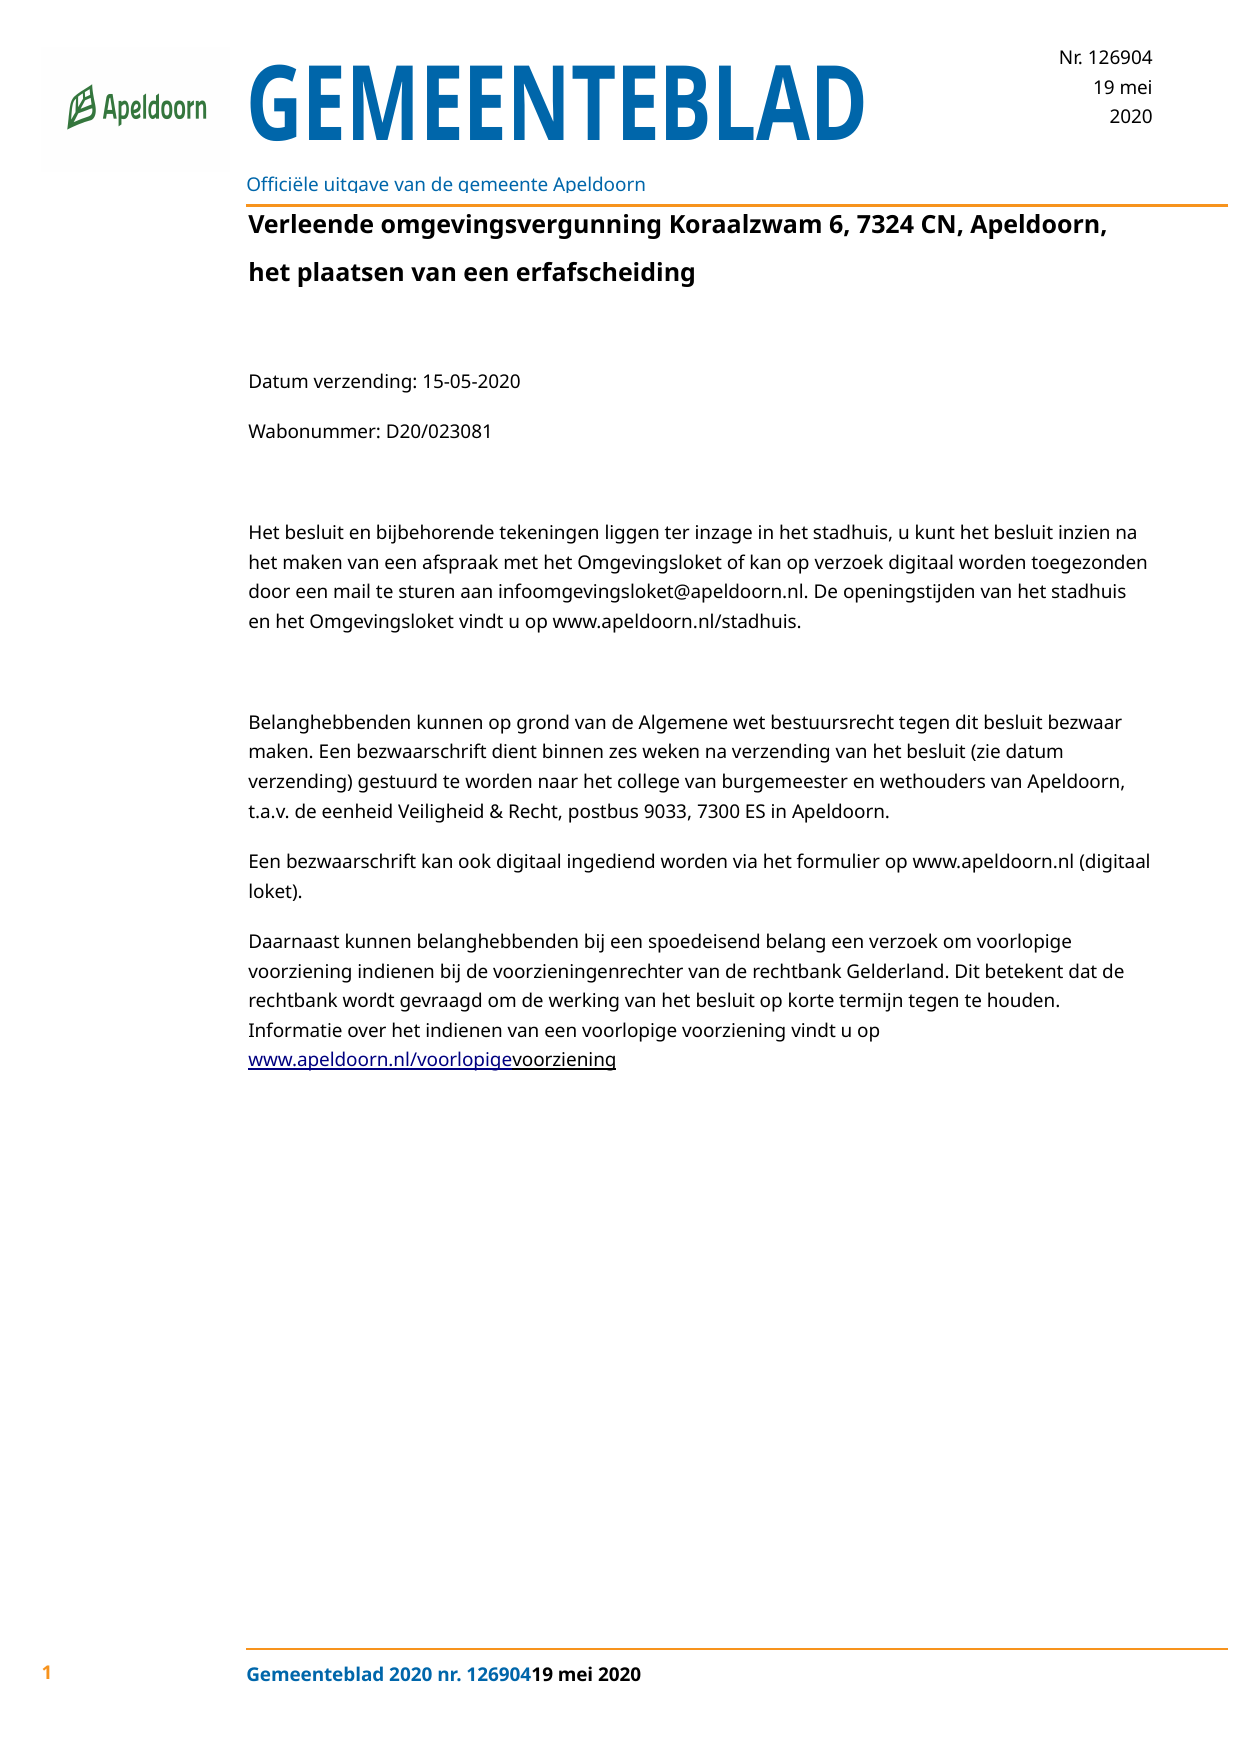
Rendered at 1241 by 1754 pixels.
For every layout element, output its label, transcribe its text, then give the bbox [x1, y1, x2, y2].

text Wabonummer: D20/023081 [248, 419, 1152, 444]
text Het besluit en bijbehorende tekeningen liggen ter inzage in het stadhuis, u kunt het besluit inzien na het maken van een afspraak met het Omgevingsloket of kan op verzoek digitaal worden toegezonden door een mail te sturen aan infoomgevingsloket@apeldoorn.nl. De openingstijden van het stadhuis en het Omgevingsloket vindt u op www.apeldoorn.nl/stadhuis. [248, 519, 1152, 634]
text Een bezwaarschrift kan ook digitaal ingediend worden via het formulier op www.apeldoorn.nl (digitaal loket). [248, 848, 1152, 904]
text Datum verzending: 15-05-2020 [248, 368, 1152, 394]
text Daarnaast kunnen belanghebbenden bij een spoedeisend belang een verzoek om voorlopige voorziening indienen bij de voorzieningenrechter van de rechtbank Gelderland. Dit betekent dat de rechtbank wordt gevraagd om de werking van het besluit op korte termijn tegen te houden. Informatie over het indienen van een voorlopige voorziening vindt u op www.apeldoorn.nl/voorlopigevoorziening [248, 928, 1152, 1072]
picture [41, 47, 231, 172]
text Verleende omgevingsvergunning Koraalzwam 6, 7324 CN, Apeldoorn, het plaatsen van een erfafscheiding [248, 207, 1152, 288]
text Belanghebbenden kunnen op grond van de Algemene wet bestuursrecht tegen dit besluit bezwaar maken. Een bezwaarschrift dient binnen zes weken na verzending van het besluit (zie datum verzending) gestuurd te worden naar het college van burgemeester en wethouders van Apeldoorn, t.a.v. de eenheid Veiligheid & Recht, postbus 9033, 7300 ES in Apeldoorn. [248, 709, 1152, 824]
